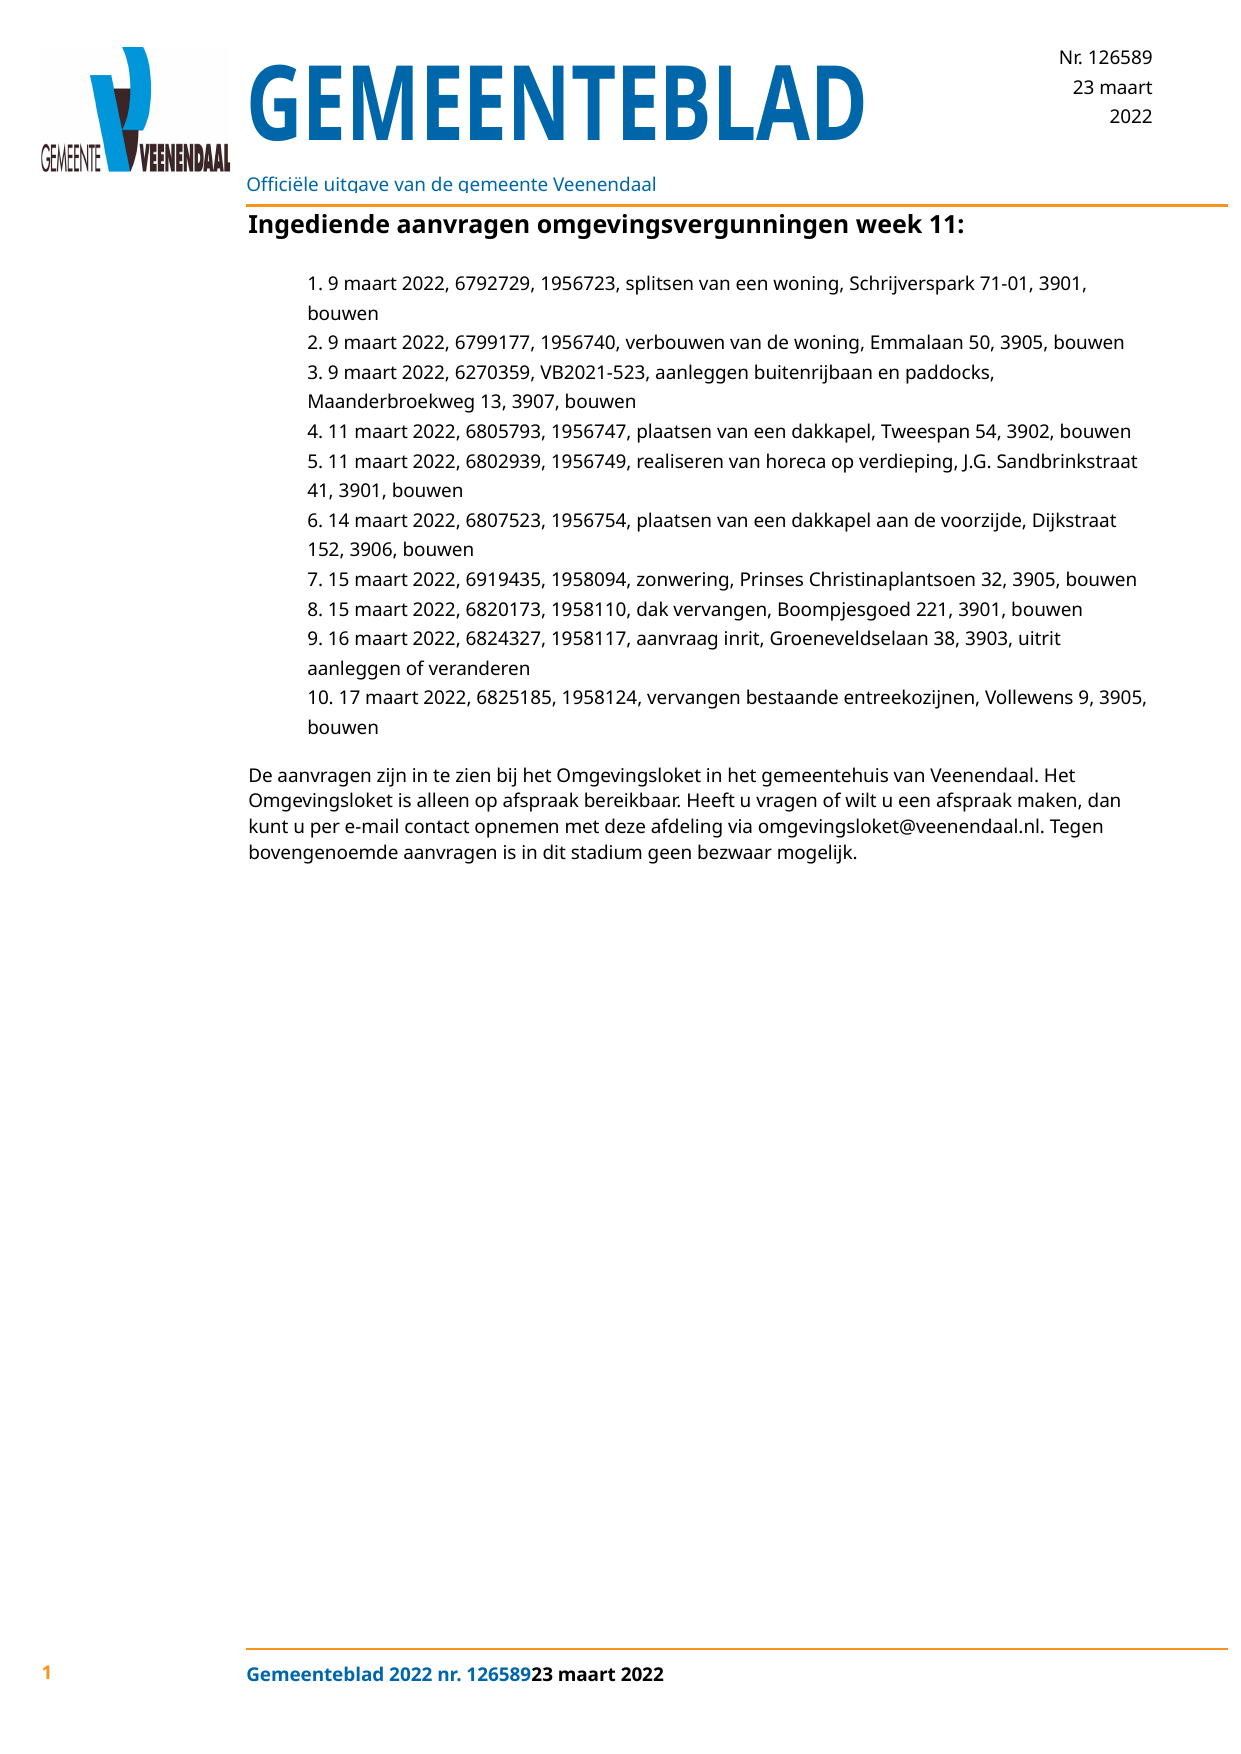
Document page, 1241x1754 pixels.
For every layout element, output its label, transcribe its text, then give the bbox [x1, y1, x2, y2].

picture [41, 47, 130, 172]
list 5. 11 maart 2022, 6802939, 1956749, realiseren van horeca op verdieping, J.G. Sandbrinkstraat 41, 3901, bouwen [248, 448, 1152, 503]
list 9. 16 maart 2022, 6824327, 1958117, aanvraag inrit, Groeneveldselaan 38, 3903, uitrit aanleggen of veranderen [248, 625, 1152, 681]
list 4. 11 maart 2022, 6805793, 1956747, plaatsen van een dakkapel, Tweespan 54, 3902, bouwen [248, 418, 1152, 444]
picture [123, 47, 231, 172]
list 7. 15 maart 2022, 6919435, 1958094, zonwering, Prinses Christinaplantsoen 32, 3905, bouwen [248, 566, 1152, 592]
list 3. 9 maart 2022, 6270359, VB2021-523, aanleggen buitenrijbaan en paddocks, Maanderbroekweg 13, 3907, bouwen [248, 359, 1152, 414]
list 1. 9 maart 2022, 6792729, 1956723, splitsen van een woning, Schrijverspark 71-01, 3901, bouwen [248, 270, 1152, 326]
list 2. 9 maart 2022, 6799177, 1956740, verbouwen van de woning, Emmalaan 50, 3905, bouwen [248, 329, 1152, 355]
list 6. 14 maart 2022, 6807523, 1956754, plaatsen van een dakkapel aan de voorzijde, Dijkstraat 152, 3906, bouwen [248, 507, 1152, 562]
text De aanvragen zijn in te zien bij het Omgevingsloket in het gemeentehuis van Veenendaal. Het Omgevingsloket is alleen op afspraak bereikbaar. Heeft u vragen of wilt u een afspraak maken, dan kunt u per e-mail contact opnemen met deze afdeling via omgevingsloket@veenendaal.nl. Tegen bovengenoemde aanvragen is in dit stadium geen bezwaar mogelijk. [248, 762, 1152, 865]
list 10. 17 maart 2022, 6825185, 1958124, vervangen bestaande entreekozijnen, Vollewens 9, 3905, bouwen [248, 684, 1152, 740]
list 8. 15 maart 2022, 6820173, 1958110, dak vervangen, Boompjesgoed 221, 3901, bouwen [248, 596, 1152, 621]
text Ingediende aanvragen omgevingsvergunningen week 11: [248, 207, 1152, 241]
